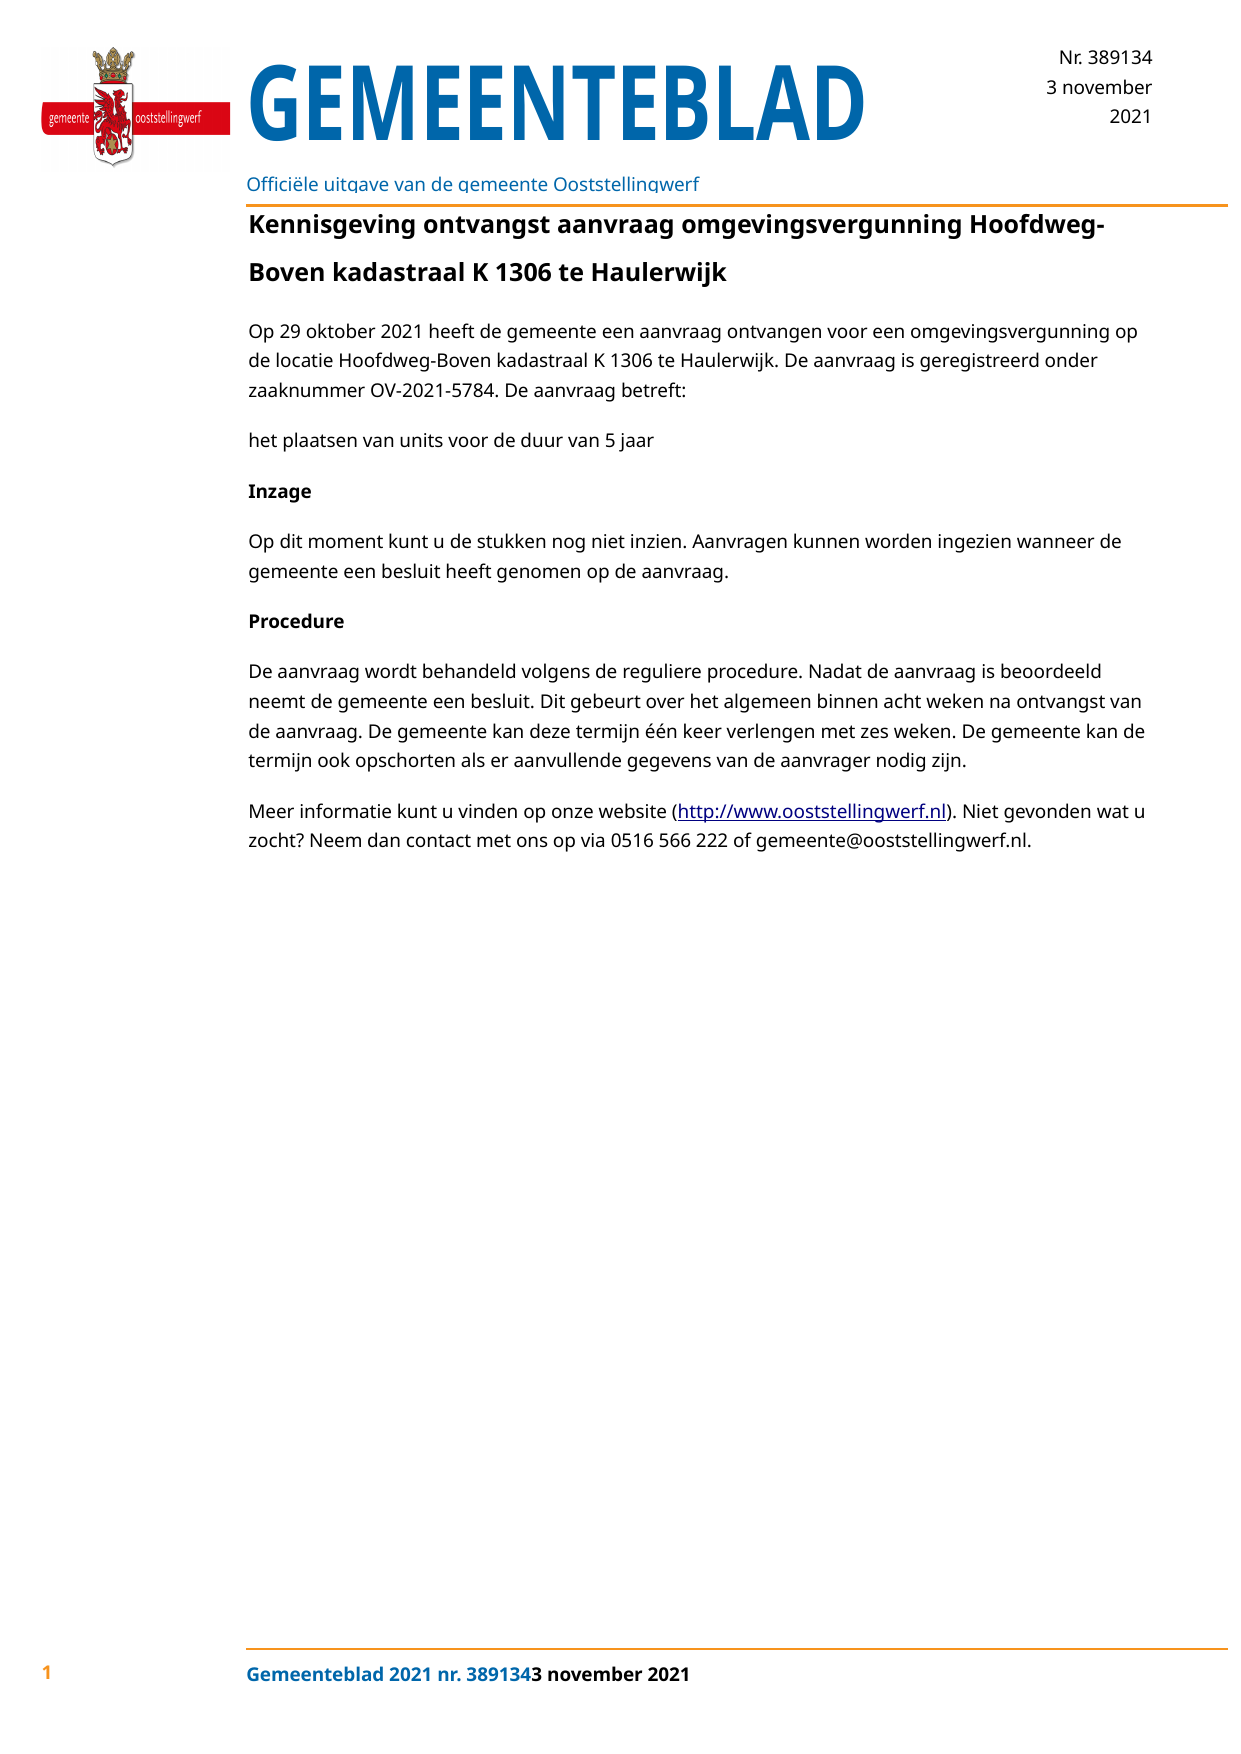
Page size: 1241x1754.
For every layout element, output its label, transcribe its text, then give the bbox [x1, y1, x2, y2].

text het plaatsen van units voor de duur van 5 jaar [248, 427, 1152, 453]
picture [41, 47, 231, 172]
text Op dit moment kunt u de stukken nog niet inzien. Aanvragen kunnen worden ingezien wanneer de gemeente een besluit heeft genomen op de aanvraag. [248, 528, 1152, 584]
text De aanvraag wordt behandeld volgens de reguliere procedure. Nadat de aanvraag is beoordeeld neemt de gemeente een besluit. Dit gebeurt over het algemeen binnen acht weken na ontvangst van de aanvraag. De gemeente kan deze termijn één keer verlengen met zes weken. De gemeente kan de termijn ook opschorten als er aanvullende gegevens van de aanvrager nodig zijn. [248, 659, 1152, 773]
text Procedure [248, 608, 1152, 634]
text Op 29 oktober 2021 heeft de gemeente een aanvraag ontvangen voor een omgevingsvergunning op de locatie Hoofdweg-Boven kadastraal K 1306 te Haulerwijk. De aanvraag is geregistreerd onder zaaknummer OV-2021-5784. De aanvraag betreft: [248, 318, 1152, 403]
text Meer informatie kunt u vinden op onze website (http://www.ooststellingwerf.nl). Niet gevonden wat u zocht? Neem dan contact met ons op via 0516 566 222 of gemeente@ooststellingwerf.nl. [248, 798, 1152, 853]
text Inzage [248, 478, 1152, 504]
text Kennisgeving ontvangst aanvraag omgevingsvergunning Hoofdweg-Boven kadastraal K 1306 te Haulerwijk [248, 207, 1152, 288]
